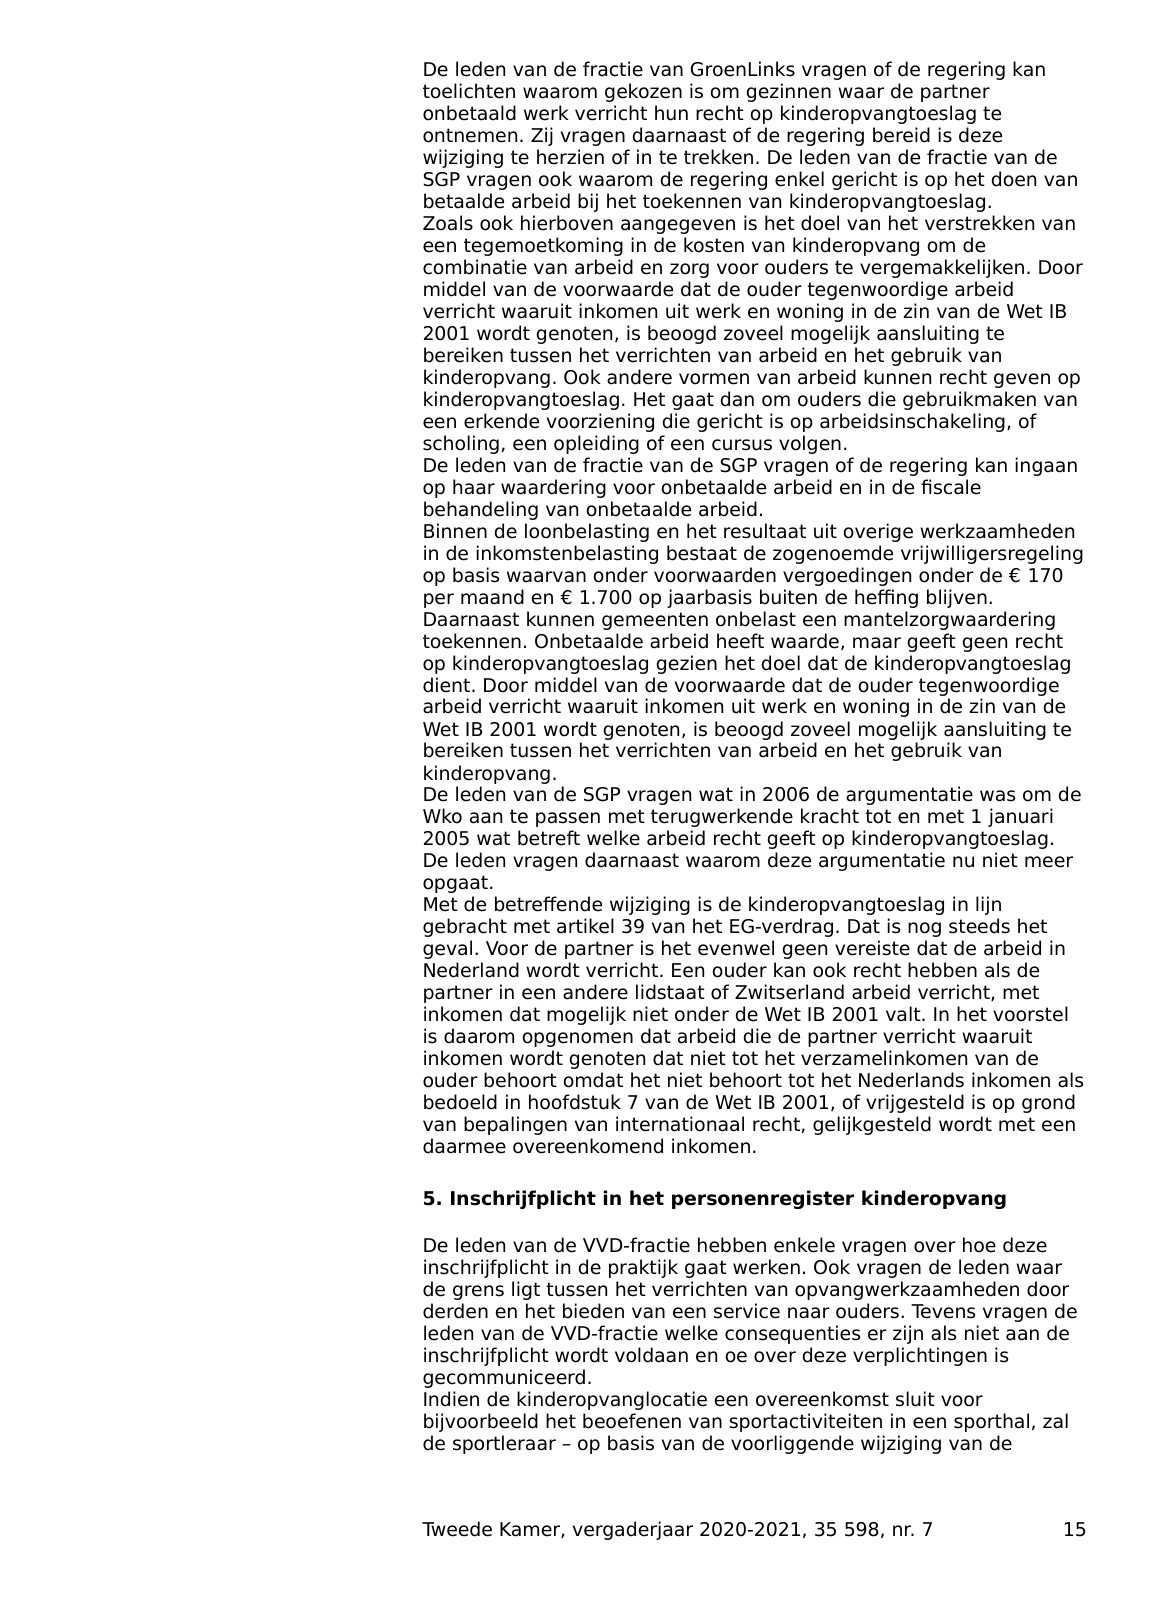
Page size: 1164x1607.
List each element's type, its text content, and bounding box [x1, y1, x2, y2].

text De leden van de fractie van de SGP vragen of de regering kan ingaan op haar waardering voor onbetaalde arbeid en in de fiscale behandeling van onbetaalde arbeid. [422, 455, 1087, 521]
text De leden van de fractie van GroenLinks vragen of de regering kan toelichten waarom gekozen is om gezinnen waar de partner onbetaald werk verricht hun recht op kinderopvangtoeslag te ontnemen. Zij vragen daarnaast of de regering bereid is deze wijziging te herzien of in te trekken. De leden van de fractie van de SGP vragen ook waarom de regering enkel gericht is op het doen van betaalde arbeid bij het toekennen van kinderopvangtoeslag. [422, 59, 1087, 213]
subtitle 5. Inschrijfplicht in het personenregister kinderopvang [422, 1188, 1087, 1210]
text Met de betreffende wijziging is de kinderopvangtoeslag in lijn gebracht met artikel 39 van het EG-verdrag. Dat is nog steeds het geval. Voor de partner is het evenwel geen vereiste dat de arbeid in Nederland wordt verricht. Een ouder kan ook recht hebben als de partner in een andere lidstaat of Zwitserland arbeid verricht, met inkomen dat mogelijk niet onder de Wet IB 2001 valt. In het voorstel is daarom opgenomen dat arbeid die de partner verricht waaruit inkomen wordt genoten dat niet tot het verzamelinkomen van de ouder behoort omdat het niet behoort tot het Nederlands inkomen als bedoeld in hoofdstuk 7 van de Wet IB 2001, of vrijgesteld is op grond van bepalingen van internationaal recht, gelijkgesteld wordt met een daarmee overeenkomend inkomen. [422, 894, 1087, 1158]
text Binnen de loonbelasting en het resultaat uit overige werkzaamheden in de inkomstenbelasting bestaat de zogenoemde vrijwilligersregeling op basis waarvan onder voorwaarden vergoedingen onder de € 170 per maand en € 1.700 op jaarbasis buiten de heffing blijven. Daarnaast kunnen gemeenten onbelast een mantelzorgwaardering toekennen. Onbetaalde arbeid heeft waarde, maar geeft geen recht op kinderopvangtoeslag gezien het doel dat de kinderopvangtoeslag dient. Door middel van de voorwaarde dat de ouder tegenwoordige arbeid verricht waaruit inkomen uit werk en woning in de zin van de Wet IB 2001 wordt genoten, is beoogd zoveel mogelijk aansluiting te bereiken tussen het verrichten van arbeid en het gebruik van kinderopvang. [422, 521, 1087, 784]
text De leden van de VVD-fractie hebben enkele vragen over hoe deze inschrijfplicht in de praktijk gaat werken. Ook vragen de leden waar de grens ligt tussen het verrichten van opvangwerkzaamheden door derden en het bieden van een service naar ouders. Tevens vragen de leden van de VVD-fractie welke consequenties er zijn als niet aan de inschrijfplicht wordt voldaan en oe over deze verplichtingen is gecommuniceerd. [422, 1235, 1087, 1389]
text Indien de kinderopvanglocatie een overeenkomst sluit voor bijvoorbeeld het beoefenen van sportactiviteiten in een sporthal, zal de sportleraar – op basis van de voorliggende wijziging van de [422, 1389, 1087, 1455]
text De leden van de SGP vragen wat in 2006 de argumentatie was om de Wko aan te passen met terugwerkende kracht tot en met 1 januari 2005 wat betreft welke arbeid recht geeft op kinderopvangtoeslag. De leden vragen daarnaast waarom deze argumentatie nu niet meer opgaat. [422, 784, 1087, 894]
text Zoals ook hierboven aangegeven is het doel van het verstrekken van een tegemoetkoming in de kosten van kinderopvang om de combinatie van arbeid en zorg voor ouders te vergemakkelijken. Door middel van de voorwaarde dat de ouder tegenwoordige arbeid verricht waaruit inkomen uit werk en woning in de zin van de Wet IB 2001 wordt genoten, is beoogd zoveel mogelijk aansluiting te bereiken tussen het verrichten van arbeid en het gebruik van kinderopvang. Ook andere vormen van arbeid kunnen recht geven op kinderopvangtoeslag. Het gaat dan om ouders die gebruikmaken van een erkende voorziening die gericht is op arbeidsinschakeling, of scholing, een opleiding of een cursus volgen. [422, 213, 1087, 455]
